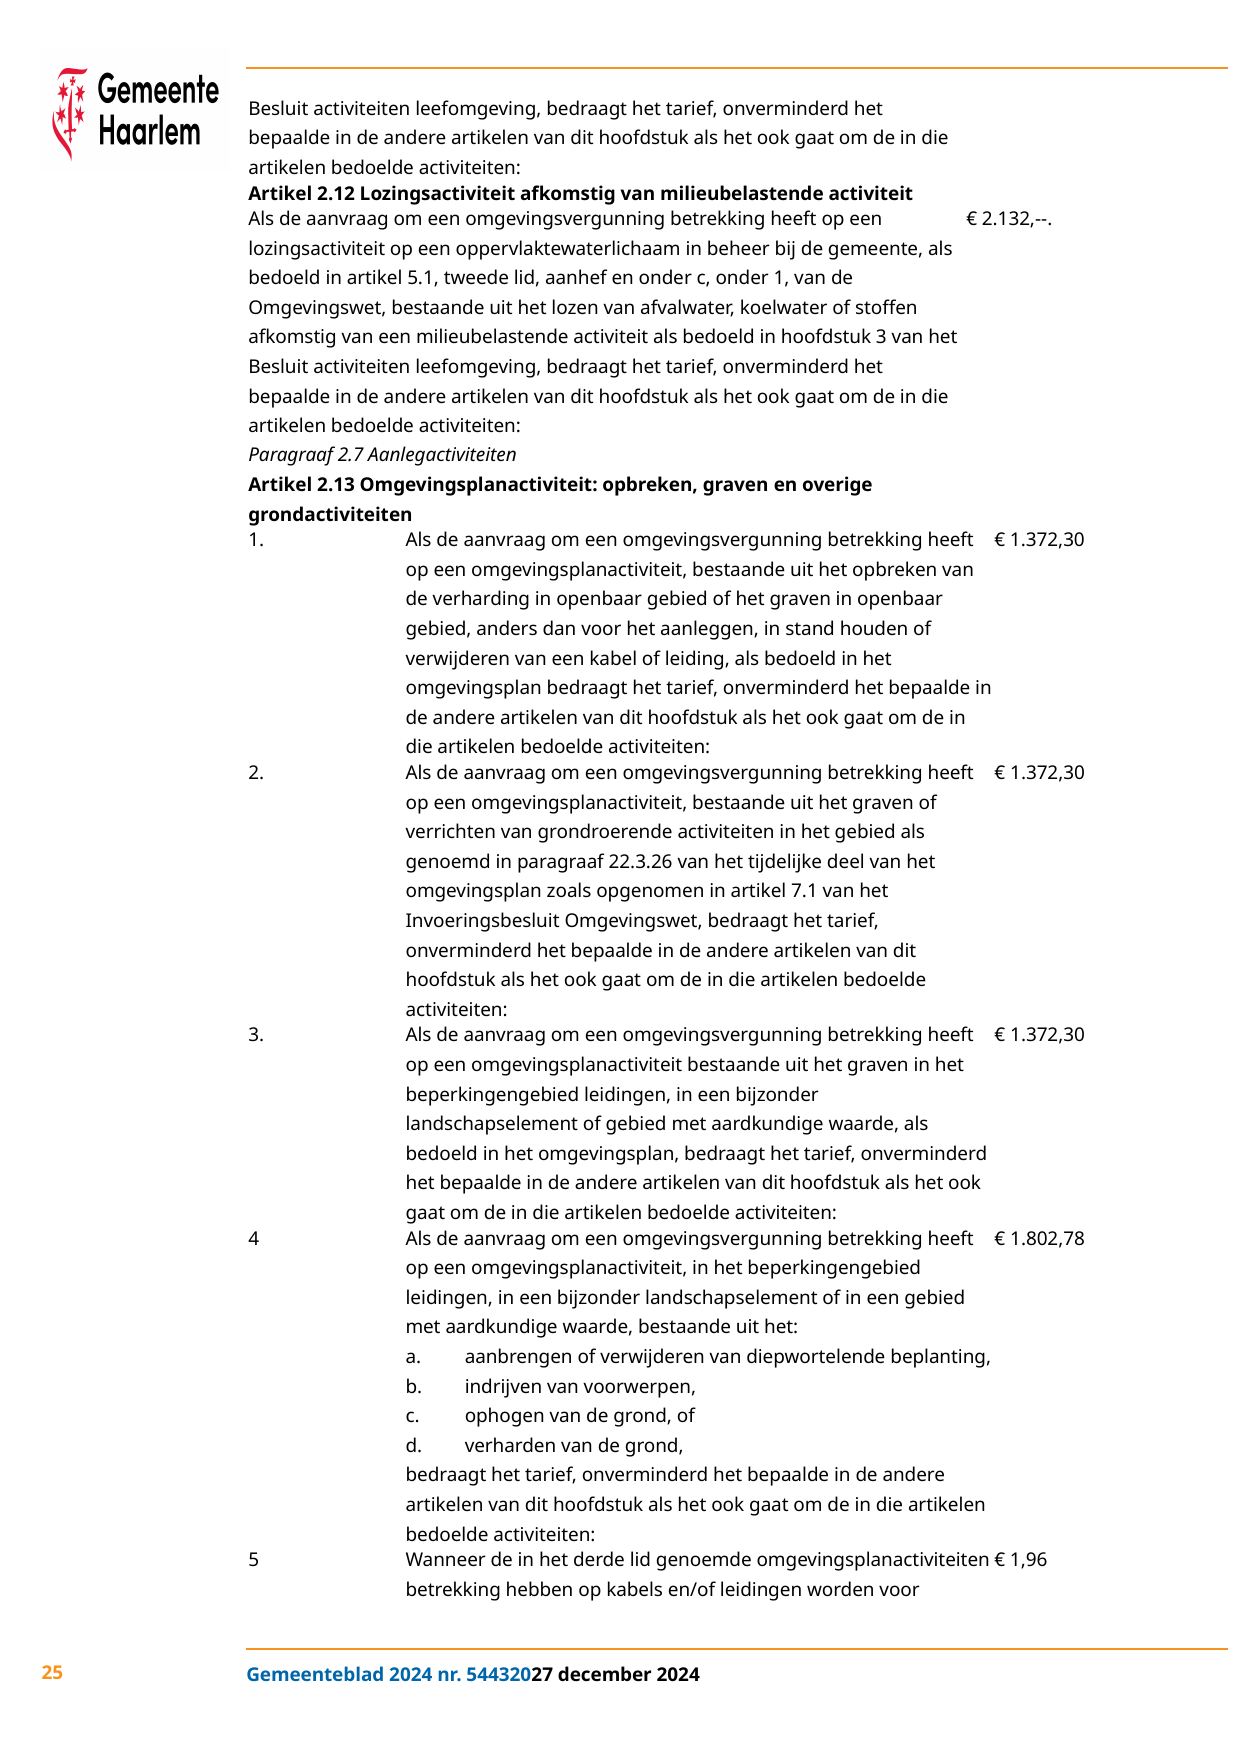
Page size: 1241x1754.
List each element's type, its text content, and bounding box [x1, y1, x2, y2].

table_cell € 1.372,30 [994, 526, 1152, 759]
table_cell € 1.372,30 [994, 759, 1152, 1022]
table_cell 1. [248, 526, 405, 759]
table_cell 5 [248, 1546, 405, 1602]
table_cell [966, 180, 1152, 205]
table_cell € 2.132,--. [966, 205, 1152, 438]
text Paragraaf 2.7 Aanlegactiviteiten [248, 441, 1152, 467]
table_cell Als de aanvraag om een omgevingsvergunning betrekking heeft op een omgevingsplanactiviteit bestaande uit het graven in het beperkingengebied leidingen, in een bijzonder landschapselement of gebied met aardkundige waarde, als bedoeld in het omgevingsplan, bedraagt het tarief, onverminderd het bepaalde in de andere artikelen van dit hoofdstuk als het ook gaat om de in die artikelen bedoelde activiteiten: [405, 1022, 994, 1225]
table_cell Als de aanvraag om een omgevingsvergunning betrekking heeft op een lozingsactiviteit op een oppervlaktewaterlichaam in beheer bij de gemeente, als bedoeld in artikel 5.1, tweede lid, aanhef en onder c, onder 1, van de Omgevingswet, bestaande uit het lozen van afvalwater, koelwater of stoffen afkomstig van een milieubelastende activiteit als bedoeld in hoofdstuk 3 van het Besluit activiteiten leefomgeving, bedraagt het tarief, onverminderd het bepaalde in de andere artikelen van dit hoofdstuk als het ook gaat om de in die artikelen bedoelde activiteiten: [248, 205, 966, 438]
table_cell 3. [248, 1022, 405, 1225]
table_cell € 1.372,30 [994, 1022, 1152, 1225]
table_cell [966, 95, 1152, 180]
table_cell 4 [248, 1225, 405, 1546]
table_cell Als de aanvraag om een omgevingsvergunning betrekking heeft op een omgevingsplanactiviteit, in het beperkingengebied leidingen, in een bijzonder landschapselement of in een gebied met aardkundige waarde, bestaande uit het: aanbrengen of verwijderen van diepwortelende beplanting, indrijven van voorwerpen, ophogen van de grond, of verharden van de grond, bedraagt het tarief, onverminderd het bepaalde in de andere artikelen van dit hoofdstuk als het ook gaat om de in die artikelen bedoelde activiteiten: [405, 1225, 994, 1546]
table_cell 2. [248, 759, 405, 1022]
table_cell Artikel 2.12 Lozingsactiviteit afkomstig van milieubelastende activiteit [248, 180, 966, 205]
table_header [994, 471, 1152, 526]
table_cell € 1.802,78 [994, 1225, 1152, 1546]
table_cell Wanneer de in het derde lid genoemde omgevingsplanactiviteiten betrekking hebben op kabels en/of leidingen worden voor [405, 1546, 994, 1602]
picture [41, 47, 231, 172]
table_cell Als de aanvraag om een omgevingsvergunning betrekking heeft op een omgevingsplanactiviteit, bestaande uit het opbreken van de verharding in openbaar gebied of het graven in openbaar gebied, anders dan voor het aanleggen, in stand houden of verwijderen van een kabel of leiding, als bedoeld in het omgevingsplan bedraagt het tarief, onverminderd het bepaalde in de andere artikelen van dit hoofdstuk als het ook gaat om de in die artikelen bedoelde activiteiten: [405, 526, 994, 759]
table_cell Besluit activiteiten leefomgeving, bedraagt het tarief, onverminderd het bepaalde in de andere artikelen van dit hoofdstuk als het ook gaat om de in die artikelen bedoelde activiteiten: [248, 95, 966, 180]
table_cell € 1,96 [994, 1546, 1152, 1602]
table_header Artikel 2.13 Omgevingsplanactiviteit: opbreken, graven en overige grondactiviteiten [248, 471, 994, 526]
table_cell Als de aanvraag om een omgevingsvergunning betrekking heeft op een omgevingsplanactiviteit, bestaande uit het graven of verrichten van grondroerende activiteiten in het gebied als genoemd in paragraaf 22.3.26 van het tijdelijke deel van het omgevingsplan zoals opgenomen in artikel 7.1 van het Invoeringsbesluit Omgevingswet, bedraagt het tarief, onverminderd het bepaalde in de andere artikelen van dit hoofdstuk als het ook gaat om de in die artikelen bedoelde activiteiten: [405, 759, 994, 1022]
